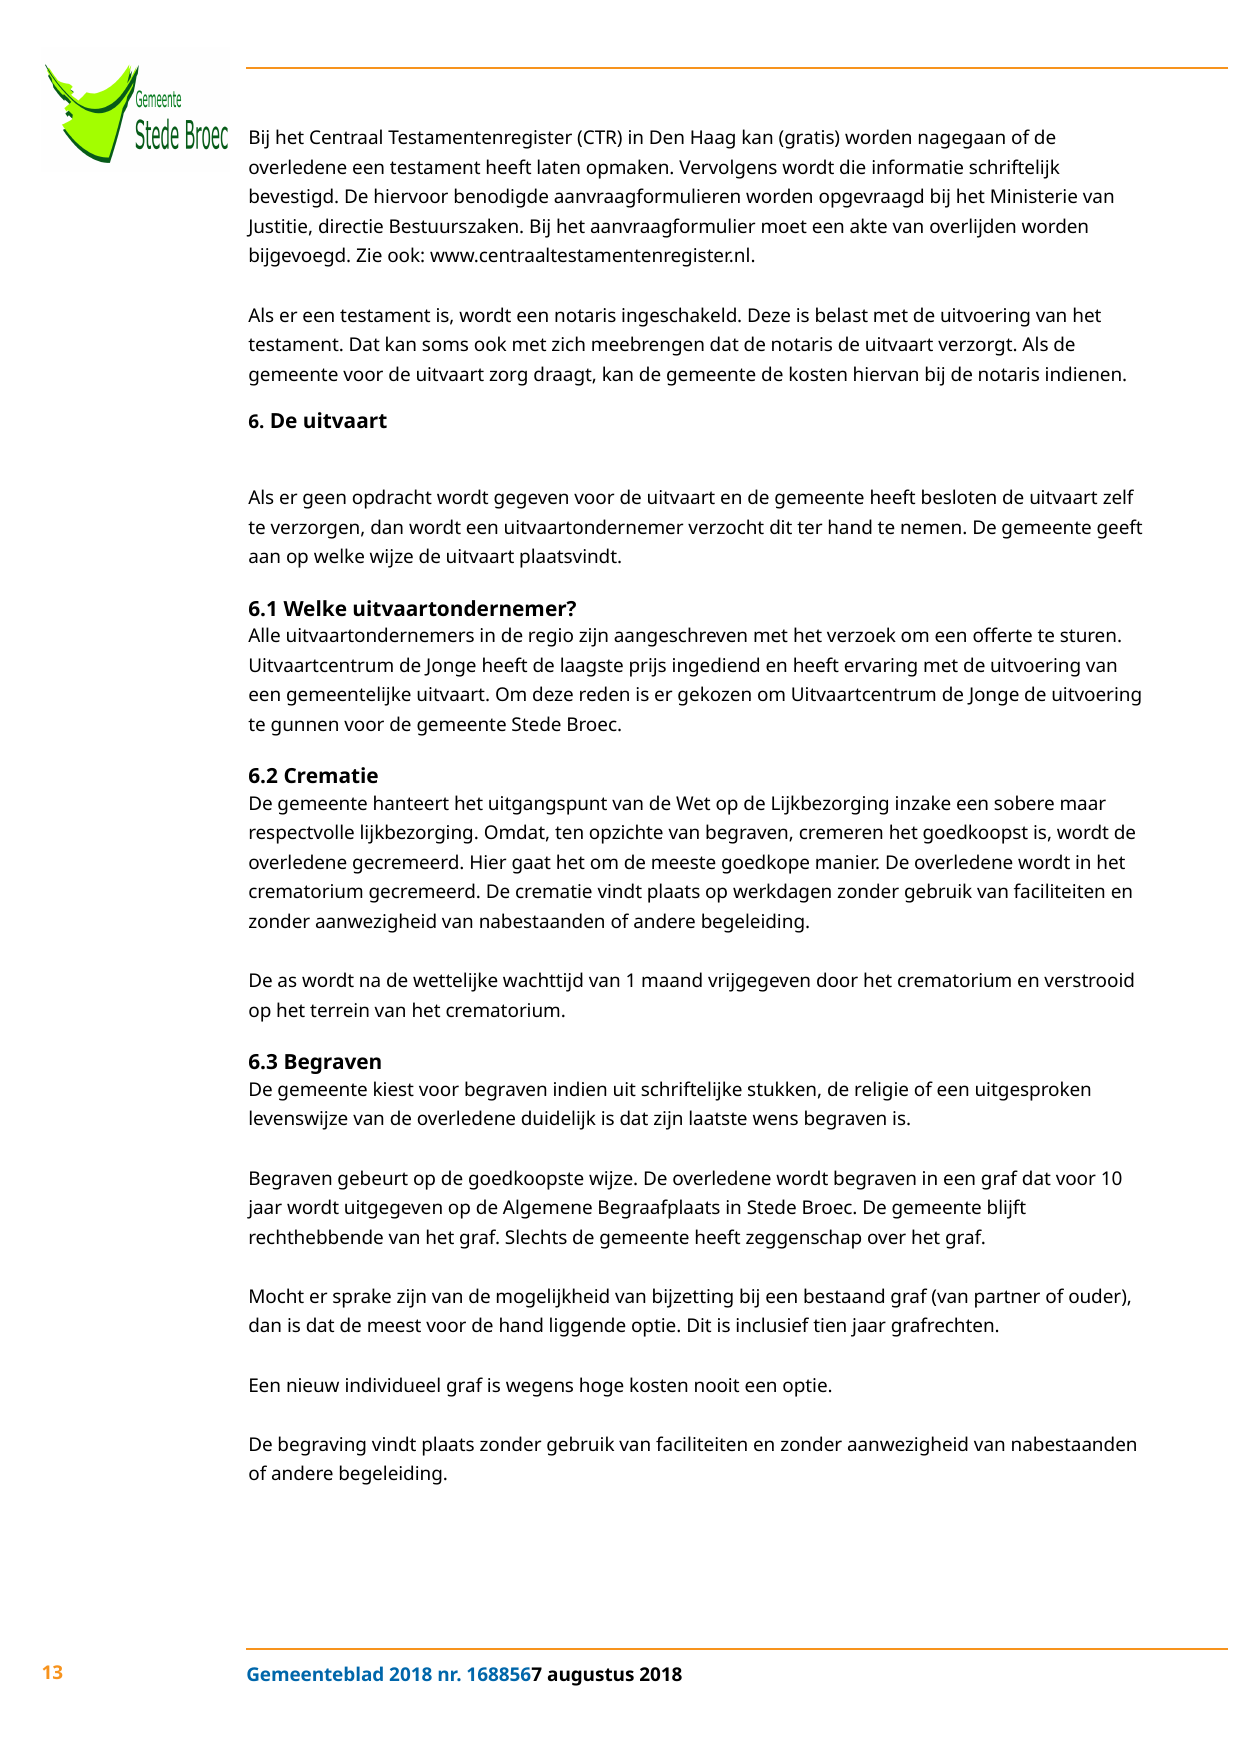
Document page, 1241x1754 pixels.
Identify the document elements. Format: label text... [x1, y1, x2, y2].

text Bij het Centraal Testamentenregister (CTR) in Den Haag kan (gratis) worden nagegaan of de overledene een testament heeft laten opmaken. Vervolgens wordt die informatie schriftelijk bevestigd. De hiervoor benodigde aanvraagformulieren worden opgevraagd bij het Ministerie van Justitie, directie Bestuurszaken. Bij het aanvraagformulier moet een akte van overlijden worden bijgevoegd. Zie ook: www.centraaltestamentenregister.nl. [248, 124, 1152, 268]
text 6.3 Begraven [248, 1047, 1152, 1076]
text De gemeente hanteert het uitgangspunt van de Wet op de Lijkbezorging inzake een sobere maar respectvolle lijkbezorging. Omdat, ten opzichte van begraven, cremeren het goedkoopst is, wordt de overledene gecremeerd. Hier gaat het om de meeste goedkope manier. De overledene wordt in het crematorium gecremeerd. De crematie vindt plaats op werkdagen zonder gebruik van faciliteiten en zonder aanwezigheid van nabestaanden of andere begeleiding. [248, 790, 1152, 934]
text 6.2 Crematie [248, 762, 1152, 790]
text Mocht er sprake zijn van de mogelijkheid van bijzetting bij een bestaand graf (van partner of ouder), dan is dat de meest voor de hand liggende optie. Dit is inclusief tien jaar grafrechten. [248, 1283, 1152, 1338]
picture [41, 47, 231, 172]
text 6. De uitvaart [248, 407, 1152, 435]
text Alle uitvaartondernemers in de regio zijn aangeschreven met het verzoek om een offerte te sturen. [248, 622, 1152, 648]
text Een nieuw individueel graf is wegens hoge kosten nooit een optie. [248, 1372, 1152, 1397]
text Als er geen opdracht wordt gegeven voor de uitvaart en de gemeente heeft besloten de uitvaart zelf te verzorgen, dan wordt een uitvaartondernemer verzocht dit ter hand te nemen. De gemeente geeft aan op welke wijze de uitvaart plaatsvindt. [248, 484, 1152, 569]
text Als er een testament is, wordt een notaris ingeschakeld. Deze is belast met de uitvoering van het testament. Dat kan soms ook met zich meebrengen dat de notaris de uitvaart verzorgt. Als de gemeente voor de uitvaart zorg draagt, kan de gemeente de kosten hiervan bij de notaris indienen. [248, 302, 1152, 387]
text Begraven gebeurt op de goedkoopste wijze. De overledene wordt begraven in een graf dat voor 10 jaar wordt uitgegeven op de Algemene Begraafplaats in Stede Broec. De gemeente blijft rechthebbende van het graf. Slechts de gemeente heeft zeggenschap over het graf. [248, 1165, 1152, 1249]
text De begraving vindt plaats zonder gebruik van faciliteiten en zonder aanwezigheid van nabestaanden of andere begeleiding. [248, 1431, 1152, 1486]
text Uitvaartcentrum de Jonge heeft de laagste prijs ingediend en heeft ervaring met de uitvoering van een gemeentelijke uitvaart. Om deze reden is er gekozen om Uitvaartcentrum de Jonge de uitvoering te gunnen voor de gemeente Stede Broec. [248, 652, 1152, 737]
text De as wordt na de wettelijke wachttijd van 1 maand vrijgegeven door het crematorium en verstrooid op het terrein van het crematorium. [248, 967, 1152, 1023]
text 6.1 Welke uitvaartondernemer? [248, 594, 1152, 622]
text De gemeente kiest voor begraven indien uit schriftelijke stukken, de religie of een uitgesproken levenswijze van de overledene duidelijk is dat zijn laatste wens begraven is. [248, 1076, 1152, 1131]
